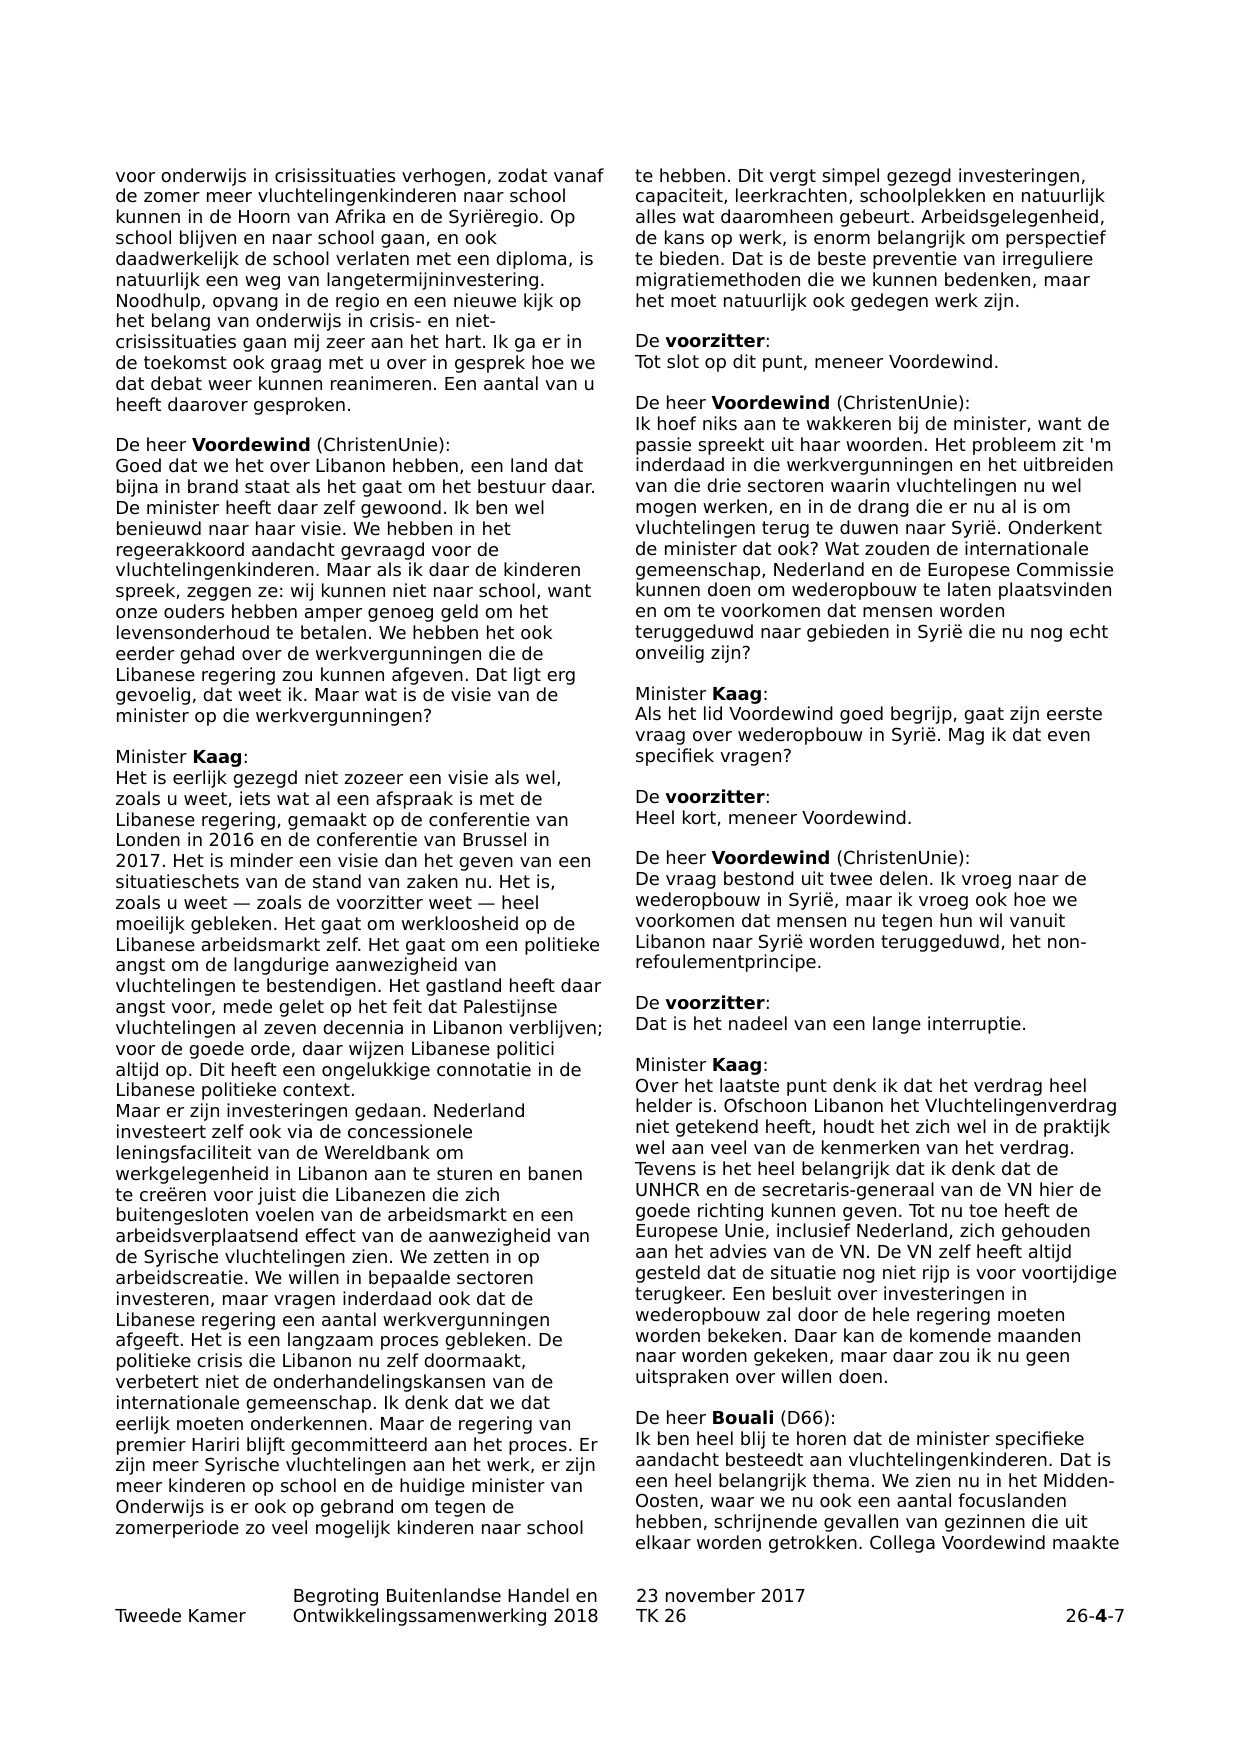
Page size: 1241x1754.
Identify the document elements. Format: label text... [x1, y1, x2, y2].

text De heer Voordewind (ChristenUnie): [635, 393, 1125, 413]
text De voorzitter: [635, 993, 1125, 1014]
text Tot slot op dit punt, meneer Voordewind. [635, 352, 1125, 373]
text De heer Bouali (D66): [635, 1408, 1125, 1429]
text Ik ben heel blij te horen dat de minister specifieke aandacht besteedt aan vluchtelingenkinderen. Dat is een heel belangrijk thema. We zien nu in het Midden-Oosten, waar we nu ook een aantal focuslanden hebben, schrijnende gevallen van gezinnen die uit elkaar worden getrokken. Collega Voordewind maakte [635, 1429, 1125, 1554]
text te hebben. Dit vergt simpel gezegd investeringen, capaciteit, leerkrachten, schoolplekken en natuurlijk alles wat daaromheen gebeurt. Arbeidsgelegenheid, de kans op werk, is enorm belangrijk om perspectief te bieden. Dat is de beste preventie van irreguliere migratiemethoden die we kunnen bedenken, maar het moet natuurlijk ook gedegen werk zijn. [635, 165, 1125, 311]
text De heer Voordewind (ChristenUnie): [115, 435, 605, 456]
text De voorzitter: [635, 787, 1125, 807]
text Minister Kaag: [115, 747, 605, 768]
text De voorzitter: [635, 331, 1125, 352]
text De vraag bestond uit twee delen. Ik vroeg naar de wederopbouw in Syrië, maar ik vroeg ook hoe we voorkomen dat mensen nu tegen hun wil vanuit Libanon naar Syrië worden teruggeduwd, het non-refoulementprincipe. [635, 869, 1125, 973]
text Dat is het nadeel van een lange interruptie. [635, 1014, 1125, 1035]
text De heer Voordewind (ChristenUnie): [635, 848, 1125, 869]
text Heel kort, meneer Voordewind. [635, 807, 1125, 828]
text Ik hoef niks aan te wakkeren bij de minister, want de passie spreekt uit haar woorden. Het probleem zit 'm inderdaad in die werkvergunningen en het uitbreiden van die drie sectoren waarin vluchtelingen nu wel mogen werken, en in de drang die er nu al is om vluchtelingen terug te duwen naar Syrië. Onderkent de minister dat ook? Wat zouden de internationale gemeenschap, Nederland en de Europese Commissie kunnen doen om wederopbouw te laten plaatsvinden en om te voorkomen dat mensen worden teruggeduwd naar gebieden in Syrië die nu nog echt onveilig zijn? [635, 413, 1125, 663]
text voor onderwijs in crisissituaties verhogen, zodat vanaf de zomer meer vluchtelingenkinderen naar school kunnen in de Hoorn van Afrika en de Syriëregio. Op school blijven en naar school gaan, en ook daadwerkelijk de school verlaten met een diploma, is natuurlijk een weg van langetermijninvestering. Noodhulp, opvang in de regio en een nieuwe kijk op het belang van onderwijs in crisis- en niet-crisissituaties gaan mij zeer aan het hart. Ik ga er in de toekomst ook graag met u over in gesprek hoe we dat debat weer kunnen reanimeren. Een aantal van u heeft daarover gesproken. [115, 165, 605, 415]
text Minister Kaag: [635, 1055, 1125, 1075]
text Goed dat we het over Libanon hebben, een land dat bijna in brand staat als het gaat om het bestuur daar. De minister heeft daar zelf gewoond. Ik ben wel benieuwd naar haar visie. We hebben in het regeerakkoord aandacht gevraagd voor de vluchtelingenkinderen. Maar als ik daar de kinderen spreek, zeggen ze: wij kunnen niet naar school, want onze ouders hebben amper genoeg geld om het levensonderhoud te betalen. We hebben het ook eerder gehad over de werkvergunningen die de Libanese regering zou kunnen afgeven. Dat ligt erg gevoelig, dat weet ik. Maar wat is de visie van de minister op die werkvergunningen? [115, 456, 605, 727]
text Minister Kaag: [635, 683, 1125, 704]
text Over het laatste punt denk ik dat het verdrag heel helder is. Ofschoon Libanon het Vluchtelingenverdrag niet getekend heeft, houdt het zich wel in de praktijk wel aan veel van de kenmerken van het verdrag. Tevens is het heel belangrijk dat ik denk dat de UNHCR en de secretaris-generaal van de VN hier de goede richting kunnen geven. Tot nu toe heeft de Europese Unie, inclusief Nederland, zich gehouden aan het advies van de VN. De VN zelf heeft altijd gesteld dat de situatie nog niet rijp is voor voortijdige terugkeer. Een besluit over investeringen in wederopbouw zal door de hele regering moeten worden bekeken. Daar kan de komende maanden naar worden gekeken, maar daar zou ik nu geen uitspraken over willen doen. [635, 1075, 1125, 1388]
text Het is eerlijk gezegd niet zozeer een visie als wel, zoals u weet, iets wat al een afspraak is met de Libanese regering, gemaakt op de conferentie van Londen in 2016 en de conferentie van Brussel in 2017. Het is minder een visie dan het geven van een situatieschets van de stand van zaken nu. Het is, zoals u weet — zoals de voorzitter weet — heel moeilijk gebleken. Het gaat om werkloosheid op de Libanese arbeidsmarkt zelf. Het gaat om een politieke angst om de langdurige aanwezigheid van vluchtelingen te bestendigen. Het gastland heeft daar angst voor, mede gelet op het feit dat Palestijnse vluchtelingen al zeven decennia in Libanon verblijven; voor de goede orde, daar wijzen Libanese politici altijd op. Dit heeft een ongelukkige connotatie in de Libanese politieke context. [115, 768, 605, 1101]
text Maar er zijn investeringen gedaan. Nederland investeert zelf ook via de concessionele leningsfaciliteit van de Wereldbank om werkgelegenheid in Libanon aan te sturen en banen te creëren voor juist die Libanezen die zich buitengesloten voelen van de arbeidsmarkt en een arbeidsverplaatsend effect van de aanwezigheid van de Syrische vluchtelingen zien. We zetten in op arbeidscreatie. We willen in bepaalde sectoren investeren, maar vragen inderdaad ook dat de Libanese regering een aantal werkvergunningen afgeeft. Het is een langzaam proces gebleken. De politieke crisis die Libanon nu zelf doormaakt, verbetert niet de onderhandelingskansen van de internationale gemeenschap. Ik denk dat we dat eerlijk moeten onderkennen. Maar de regering van premier Hariri blijft gecommitteerd aan het proces. Er zijn meer Syrische vluchtelingen aan het werk, er zijn meer kinderen op school en de huidige minister van Onderwijs is er ook op gebrand om tegen de zomerperiode zo veel mogelijk kinderen naar school [115, 1101, 605, 1538]
text Als het lid Voordewind goed begrijp, gaat zijn eerste vraag over wederopbouw in Syrië. Mag ik dat even specifiek vragen? [635, 704, 1125, 767]
